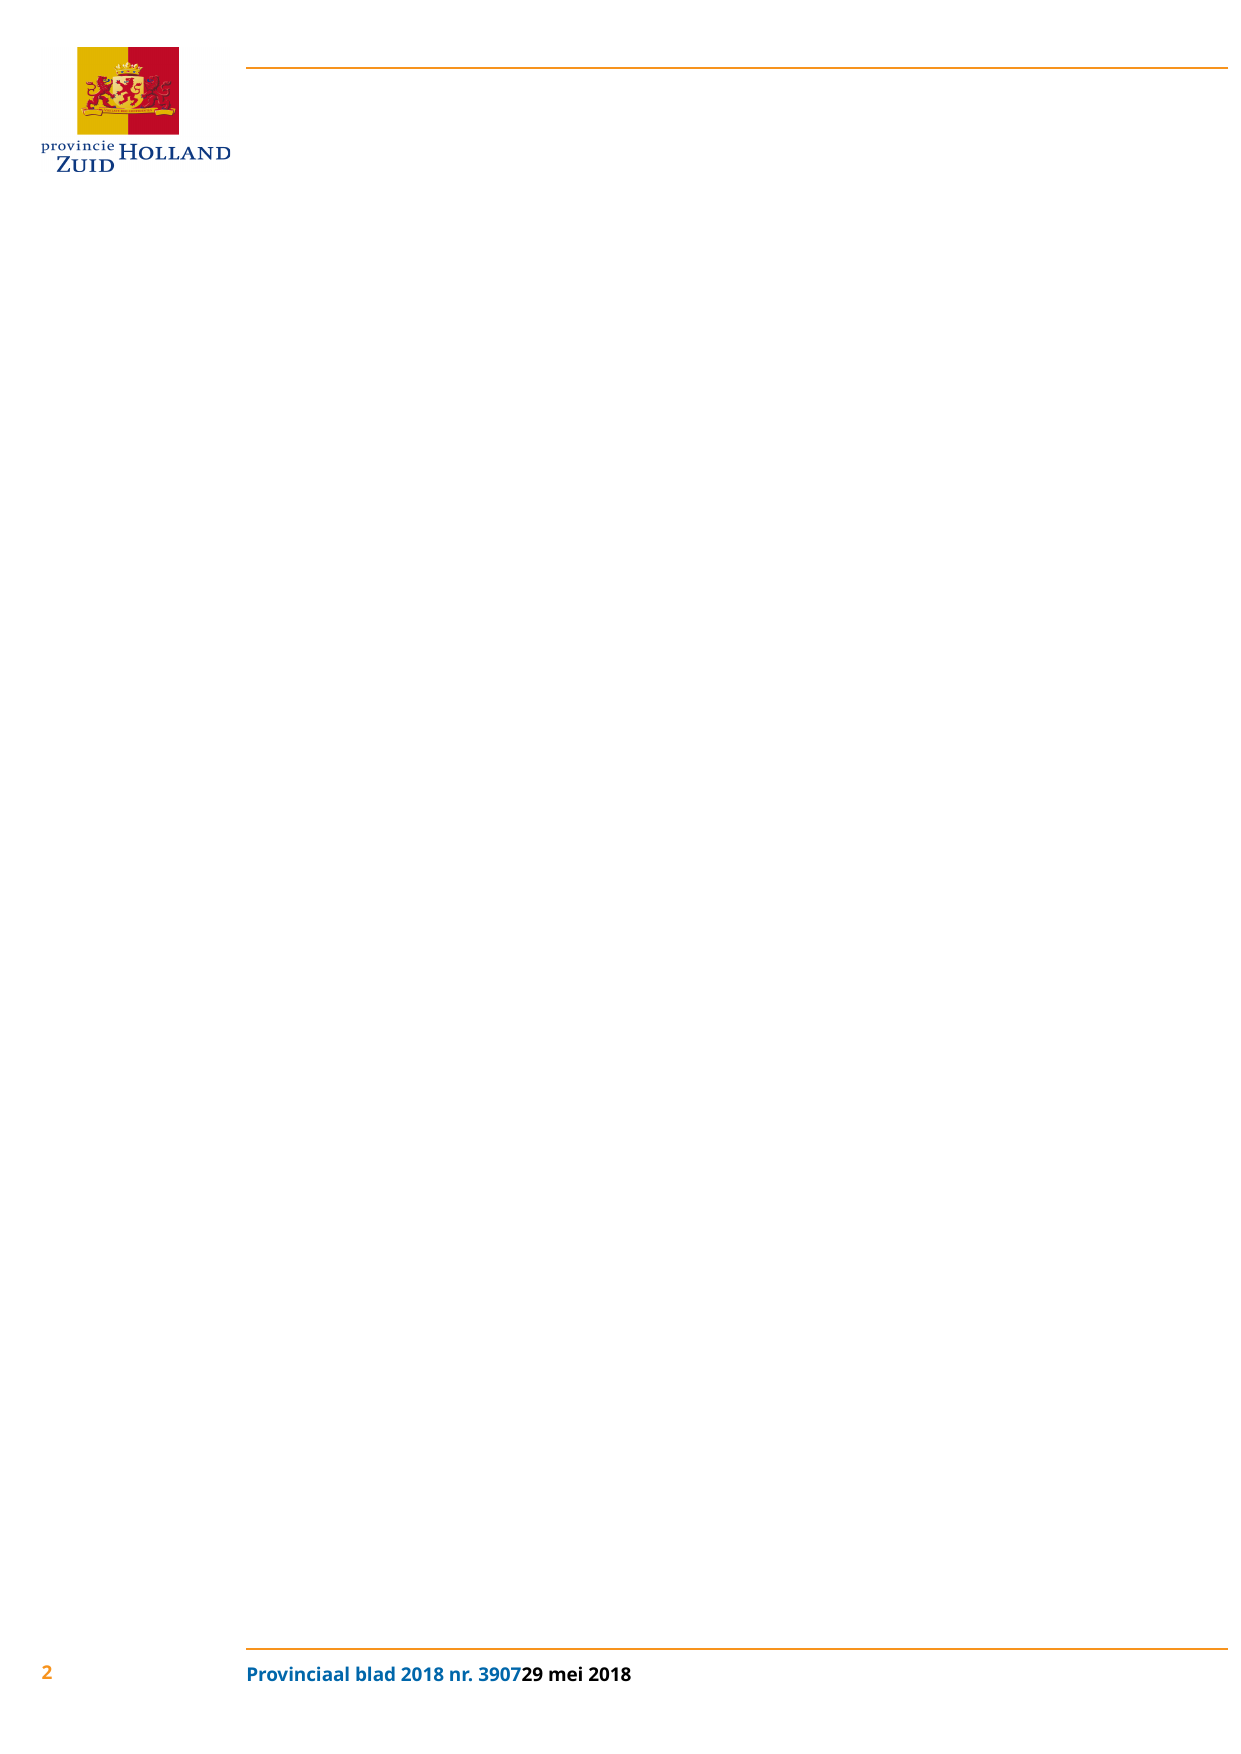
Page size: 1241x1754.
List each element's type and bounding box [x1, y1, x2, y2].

picture [41, 47, 231, 172]
